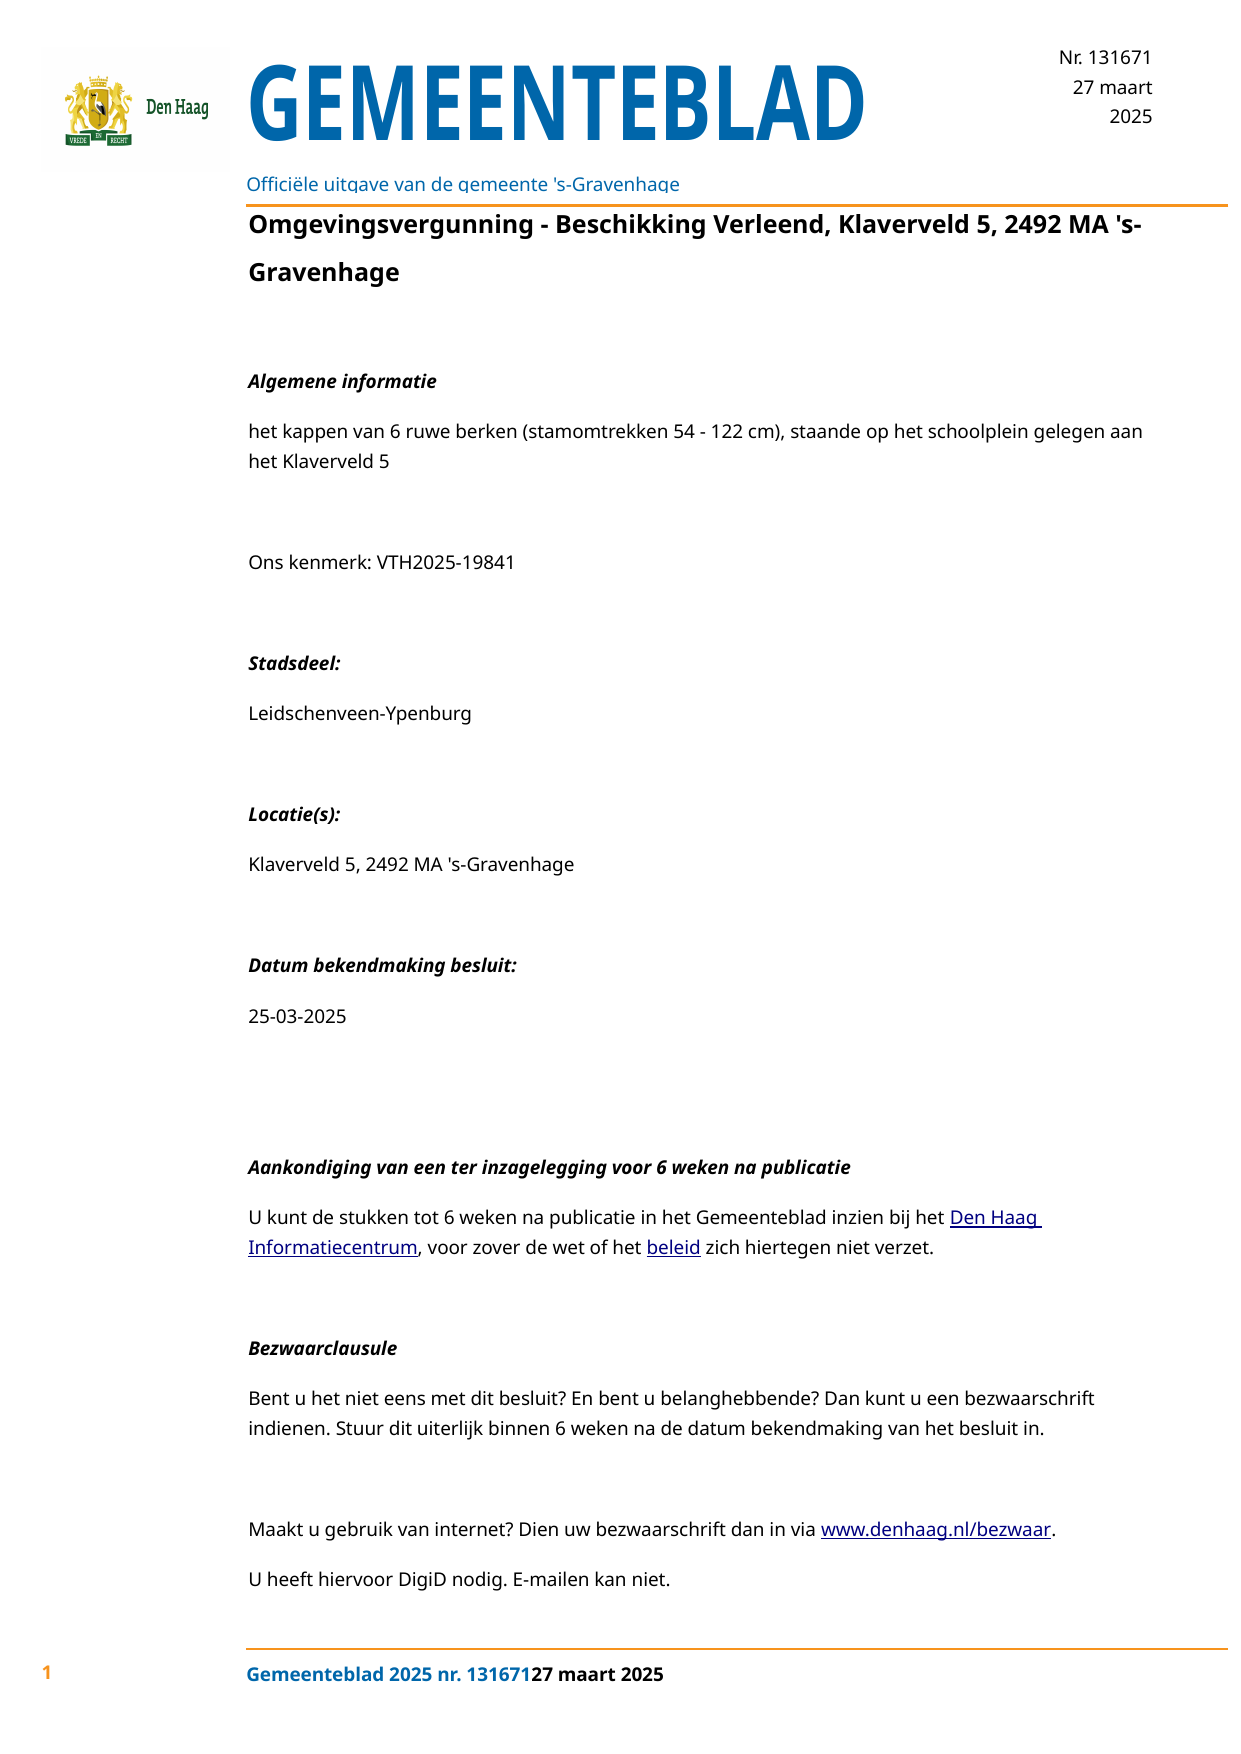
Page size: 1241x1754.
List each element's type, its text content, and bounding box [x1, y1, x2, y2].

text Klaverveld 5, 2492 MA 's-Gravenhage [248, 852, 1152, 877]
text 25-03-2025 [248, 1003, 1152, 1029]
text U heeft hiervoor DigiD nodig. E-mailen kan niet. [248, 1566, 1152, 1592]
text U kunt de stukken tot 6 weken na publicatie in het Gemeenteblad inzien bij het Den Haag Informatiecentrum, voor zover de wet of het beleid zich hiertegen niet verzet. [248, 1204, 1152, 1260]
text Leidschenveen-Ypenburg [248, 700, 1152, 726]
text Omgevingsvergunning - Beschikking Verleend, Klaverveld 5, 2492 MA 's-Gravenhage [248, 207, 1152, 288]
text Aankondiging van een ter inzagelegging voor 6 weken na publicatie [248, 1154, 1152, 1180]
text Maakt u gebruik van internet? Dien uw bezwaarschrift dan in via www.denhaag.nl/bezwaar. [248, 1516, 1152, 1542]
text Algemene informatie [248, 368, 1152, 394]
text Bent u het niet eens met dit besluit? En bent u belanghebbende? Dan kunt u een bezwaarschrift indienen. Stuur dit uiterlijk binnen 6 weken na de datum bekendmaking van het besluit in. [248, 1385, 1152, 1441]
text Stadsdeel: [248, 650, 1152, 676]
picture [41, 47, 231, 172]
text het kappen van 6 ruwe berken (stamomtrekken 54 - 122 cm), staande op het schoolplein gelegen aan het Klaverveld 5 [248, 419, 1152, 474]
text Bezwaarclausule [248, 1335, 1152, 1361]
text Ons kenmerk: VTH2025-19841 [248, 549, 1152, 575]
text Locatie(s): [248, 801, 1152, 827]
text Datum bekendmaking besluit: [248, 952, 1152, 978]
